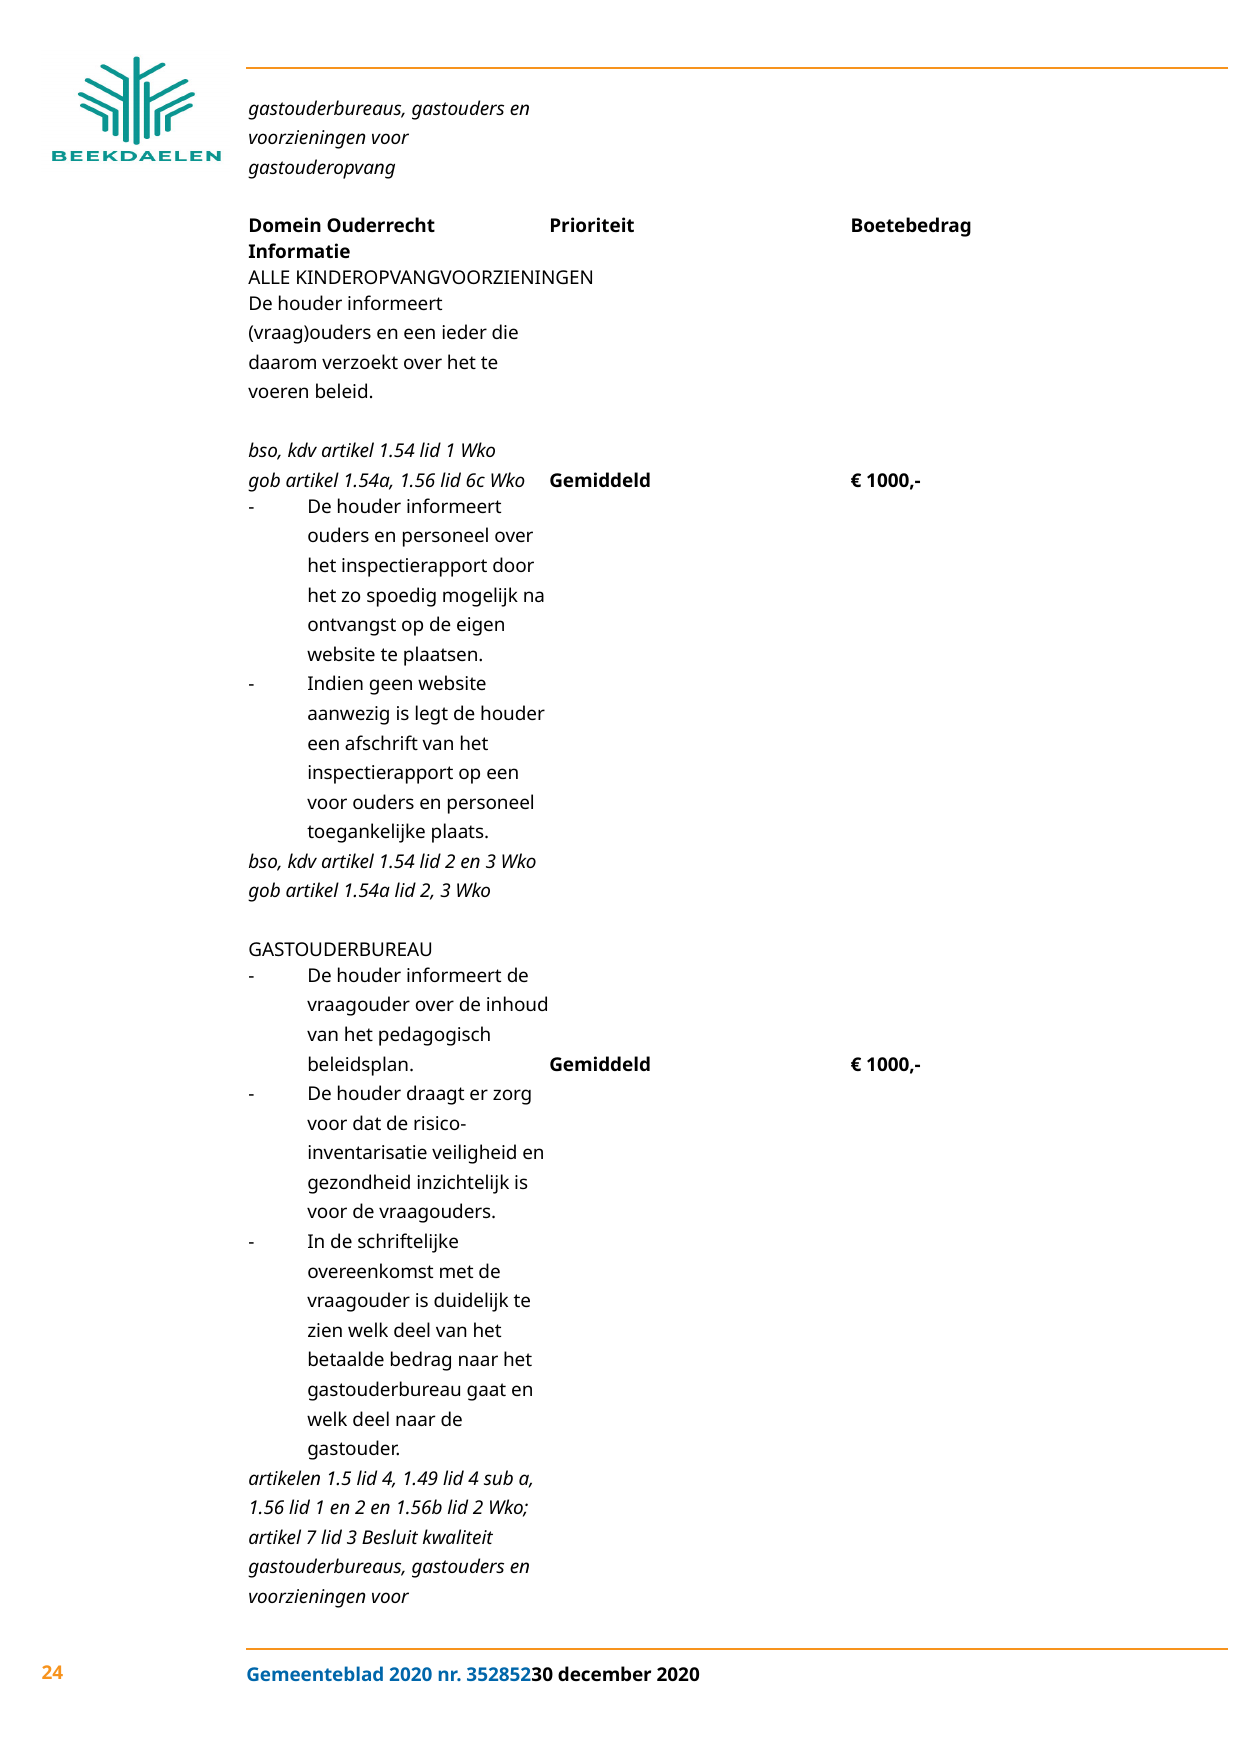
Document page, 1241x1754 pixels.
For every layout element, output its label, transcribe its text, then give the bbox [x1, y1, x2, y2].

table_cell gastouderbureaus, gastouders en voorzieningen voor gastouderopvang [248, 95, 549, 180]
picture [41, 47, 231, 172]
table_cell ALLE KINDEROPVANGVOORZIENINGEN [248, 264, 1152, 290]
table_header GASTOUDERBUREAU [248, 936, 1152, 962]
table_cell De houder informeert ouders en personeel over het inspectierapport door het zo spoedig mogelijk na ontvangst op de eigen website te plaatsen. Indien geen website aanwezig is legt de houder een afschrift van het inspectierapport op een voor ouders en personeel toegankelijke plaats. bso, kdv artikel 1.54 lid 2 en 3 Wko gob artikel 1.54a lid 2, 3 Wko [248, 493, 549, 903]
table_cell De houder informeert de vraagouder over de inhoud van het pedagogisch beleidsplan. De houder draagt er zorg voor dat de risico-inventarisatie veiligheid en gezondheid inzichtelijk is voor de vraagouders. In de schriftelijke overeenkomst met de vraagouder is duidelijk te zien welk deel van het betaalde bedrag naar het gastouderbureau gaat en welk deel naar de gastouder. artikelen 1.5 lid 4, 1.49 lid 4 sub a, 1.56 lid 1 en 2 en 1.56b lid 2 Wko; artikel 7 lid 3 Besluit kwaliteit gastouderbureaus, gastouders en voorzieningen voor [248, 962, 549, 1609]
table_cell Informatie [248, 238, 1152, 264]
table_cell € 1000,- [850, 290, 1152, 903]
table_cell Gemiddeld [549, 290, 850, 903]
table_header Boetebedrag [850, 213, 1152, 238]
table_cell [549, 95, 850, 180]
table_cell Gemiddeld [549, 962, 850, 1609]
table_cell De houder informeert (vraag)ouders en een ieder die daarom verzoekt over het te voeren beleid. bso, kdv artikel 1.54 lid 1 Wko gob artikel 1.54a, 1.56 lid 6c Wko [248, 290, 549, 493]
table_header Prioriteit [549, 213, 850, 238]
table_header Domein Ouderrecht [248, 213, 549, 238]
table_cell € 1000,- [850, 962, 1152, 1609]
table_cell [850, 95, 1152, 180]
